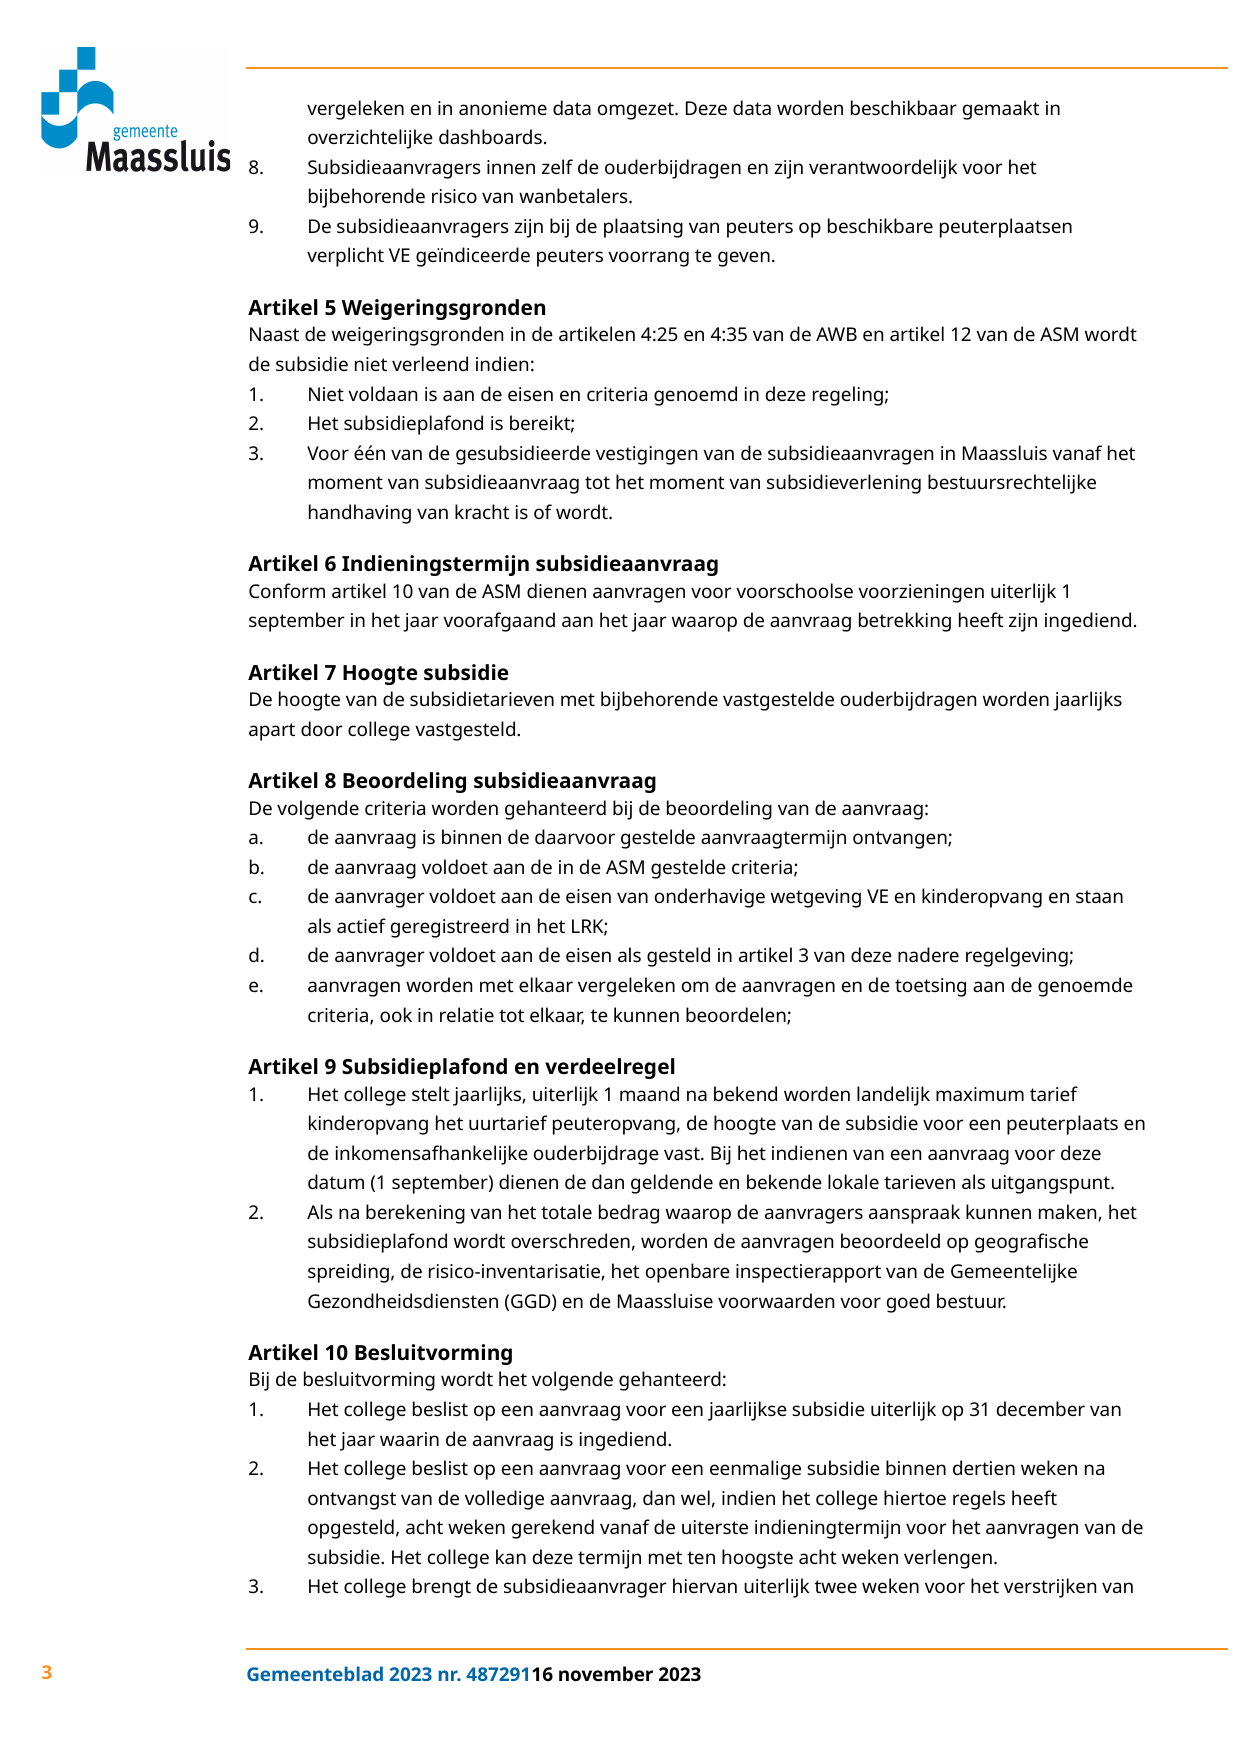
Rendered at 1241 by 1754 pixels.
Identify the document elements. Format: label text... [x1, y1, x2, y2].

list Het subsidieplafond is bereikt; [248, 410, 1152, 436]
picture [41, 47, 77, 92]
list Het college stelt jaarlijks, uiterlijk 1 maand na bekend worden landelijk maximum tarief kinderopvang het uurtarief peuteropvang, de hoogte van de subsidie voor een peuterplaats en de inkomensafhankelijke ouderbijdrage vast. Bij het indienen van een aanvraag voor deze datum (1 september) dienen de dan geldende en bekende lokale tarieven als uitgangspunt. [248, 1081, 1152, 1195]
text Naast de weigeringsgronden in de artikelen 4:25 en 4:35 van de AWB en artikel 12 van de ASM wordt de subsidie niet verleend indien: [248, 322, 1152, 377]
list De subsidieaanvragers zijn bij de plaatsing van peuters op beschikbare peuterplaatsen verplicht VE geïndiceerde peuters voorrang te geven. [248, 213, 1152, 268]
list Het college beslist op een aanvraag voor een jaarlijkse subsidie uiterlijk op 31 december van het jaar waarin de aanvraag is ingediend. [248, 1396, 1152, 1452]
list de aanvraag is binnen de daarvoor gestelde aanvraagtermijn ontvangen; [248, 824, 1152, 850]
list aanvragen worden met elkaar vergeleken om de aanvragen en de toetsing aan de genoemde criteria, ook in relatie tot elkaar, te kunnen beoordelen; [248, 972, 1152, 1028]
list de aanvrager voldoet aan de eisen van onderhavige wetgeving VE en kinderopvang en staan als actief geregistreerd in het LRK; [248, 883, 1152, 939]
text Conform artikel 10 van de ASM dienen aanvragen voor voorschoolse voorzieningen uiterlijk 1 september in het jaar voorafgaand aan het jaar waarop de aanvraag betrekking heeft zijn ingediend. [248, 578, 1152, 633]
text Artikel 8 Beoordeling subsidieaanvraag [248, 766, 1152, 795]
text Artikel 6 Indieningstermijn subsidieaanvraag [248, 549, 1152, 578]
text Artikel 10 Besluitvorming [248, 1338, 1152, 1367]
list Het college brengt de subsidieaanvrager hiervan uiterlijk twee weken voor het verstrijken van [248, 1574, 1152, 1599]
text Artikel 7 Hoogte subsidie [248, 658, 1152, 686]
text Artikel 9 Subsidieplafond en verdeelregel [248, 1052, 1152, 1081]
picture [41, 47, 231, 172]
list Het college beslist op een aanvraag voor een eenmalige subsidie binnen dertien weken na ontvangst van de volledige aanvraag, dan wel, indien het college hiertoe regels heeft opgesteld, acht weken gerekend vanaf de uiterste indieningtermijn voor het aanvragen van de subsidie. Het college kan deze termijn met ten hoogste acht weken verlengen. [248, 1455, 1152, 1570]
text Bij de besluitvorming wordt het volgende gehanteerd: [248, 1367, 1152, 1392]
list Subsidieaanvragers innen zelf de ouderbijdragen en zijn verantwoordelijk voor het bijbehorende risico van wanbetalers. [248, 154, 1152, 209]
list vergeleken en in anonieme data omgezet. Deze data worden beschikbaar gemaakt in overzichtelijke dashboards. [248, 95, 1152, 150]
text Artikel 5 Weigeringsgronden [248, 293, 1152, 322]
list de aanvraag voldoet aan de in de ASM gestelde criteria; [248, 854, 1152, 880]
text De hoogte van de subsidietarieven met bijbehorende vastgestelde ouderbijdragen worden jaarlijks apart door college vastgesteld. [248, 686, 1152, 742]
list Als na berekening van het totale bedrag waarop de aanvragers aanspraak kunnen maken, het subsidieplafond wordt overschreden, worden de aanvragen beoordeeld op geografische spreiding, de risico-inventarisatie, het openbare inspectierapport van de Gemeentelijke Gezondheidsdiensten (GGD) en de Maassluise voorwaarden voor goed bestuur. [248, 1199, 1152, 1313]
text De volgende criteria worden gehanteerd bij de beoordeling van de aanvraag: [248, 795, 1152, 821]
list Niet voldaan is aan de eisen en criteria genoemd in deze regeling; [248, 381, 1152, 406]
list Voor één van de gesubsidieerde vestigingen van de subsidieaanvragen in Maassluis vanaf het moment van subsidieaanvraag tot het moment van subsidieverlening bestuursrechtelijke handhaving van kracht is of wordt. [248, 440, 1152, 525]
list de aanvrager voldoet aan de eisen als gesteld in artikel 3 van deze nadere regelgeving; [248, 943, 1152, 968]
